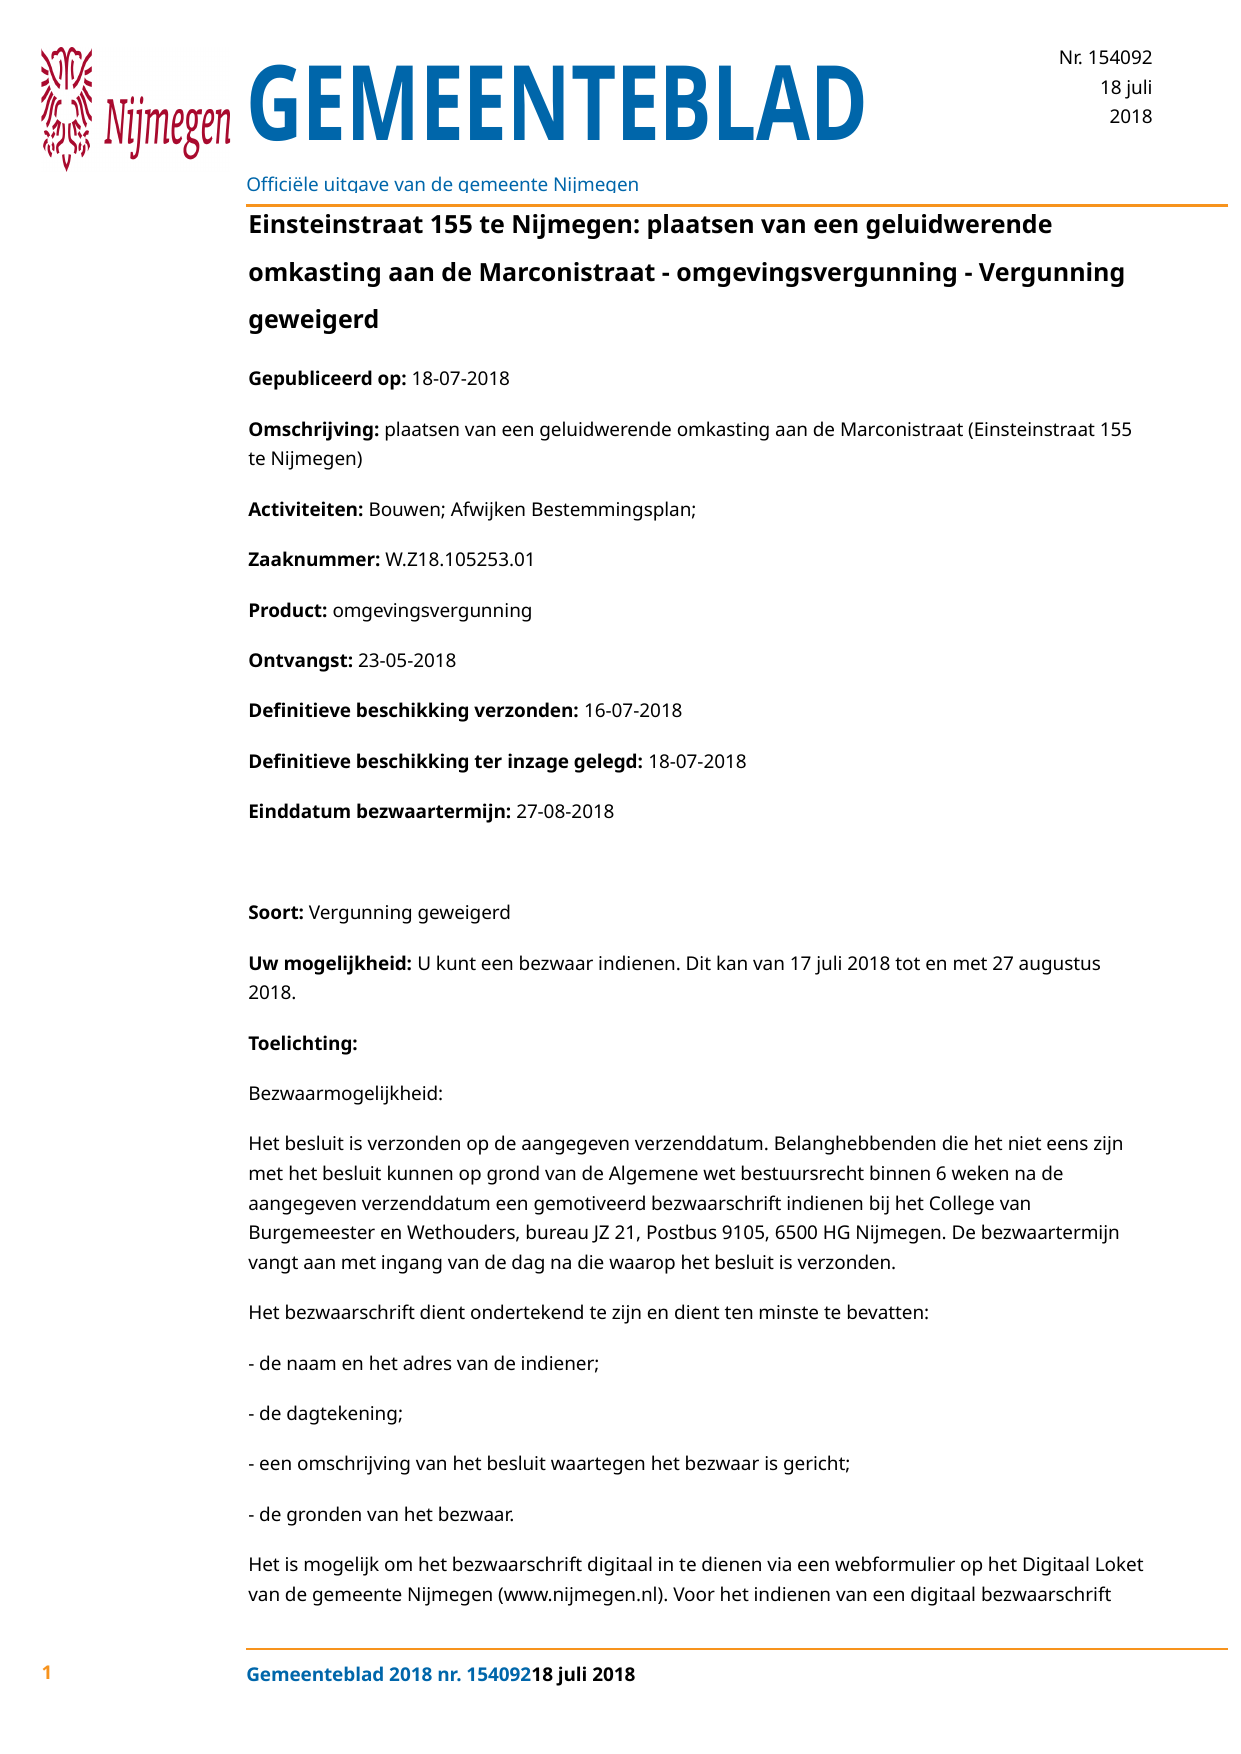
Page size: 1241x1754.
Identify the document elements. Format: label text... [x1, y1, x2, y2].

text Zaaknummer: W.Z18.105253.01 [248, 546, 1152, 572]
text Ontvangst: 23-05-2018 [248, 647, 1152, 673]
text Definitieve beschikking ter inzage gelegd: 18-07-2018 [248, 748, 1152, 774]
text Einsteinstraat 155 te Nijmegen: plaatsen van een geluidwerende omkasting aan de Marconistraat - omgevingsvergunning - Vergunning geweigerd [248, 207, 1152, 336]
text Toelichting: [248, 1030, 1152, 1055]
text Soort: Vergunning geweigerd [248, 899, 1152, 925]
text Bezwaarmogelijkheid: [248, 1080, 1152, 1106]
text - de dagtekening; [248, 1400, 1152, 1426]
text Product: omgevingsvergunning [248, 597, 1152, 622]
text - de gronden van het bezwaar. [248, 1501, 1152, 1527]
text Het is mogelijk om het bezwaarschrift digitaal in te dienen via een webformulier op het Digitaal Loket van de gemeente Nijmegen (www.nijmegen.nl). Voor het indienen van een digitaal bezwaarschrift [248, 1551, 1152, 1607]
text Activiteiten: Bouwen; Afwijken Bestemmingsplan; [248, 496, 1152, 522]
text Einddatum bezwaartermijn: 27-08-2018 [248, 798, 1152, 824]
text Het besluit is verzonden op de aangegeven verzenddatum. Belanghebbenden die het niet eens zijn met het besluit kunnen op grond van de Algemene wet bestuursrecht binnen 6 weken na de aangegeven verzenddatum een gemotiveerd bezwaarschrift indienen bij het College van Burgemeester en Wethouders, bureau JZ 21, Postbus 9105, 6500 HG Nijmegen. De bezwaartermijn vangt aan met ingang van de dag na die waarop het besluit is verzonden. [248, 1131, 1152, 1274]
text Gepubliceerd op: 18-07-2018 [248, 366, 1152, 391]
text Uw mogelijkheid: U kunt een bezwaar indienen. Dit kan van 17 juli 2018 tot en met 27 augustus 2018. [248, 950, 1152, 1005]
text - een omschrijving van het besluit waartegen het bezwaar is gericht; [248, 1451, 1152, 1476]
text Het bezwaarschrift dient ondertekend te zijn en dient ten minste te bevatten: [248, 1299, 1152, 1325]
text Omschrijving: plaatsen van een geluidwerende omkasting aan de Marconistraat (Einsteinstraat 155 te Nijmegen) [248, 416, 1152, 471]
text Definitieve beschikking verzonden: 16-07-2018 [248, 698, 1152, 723]
picture [41, 47, 231, 172]
text - de naam en het adres van de indiener; [248, 1350, 1152, 1375]
